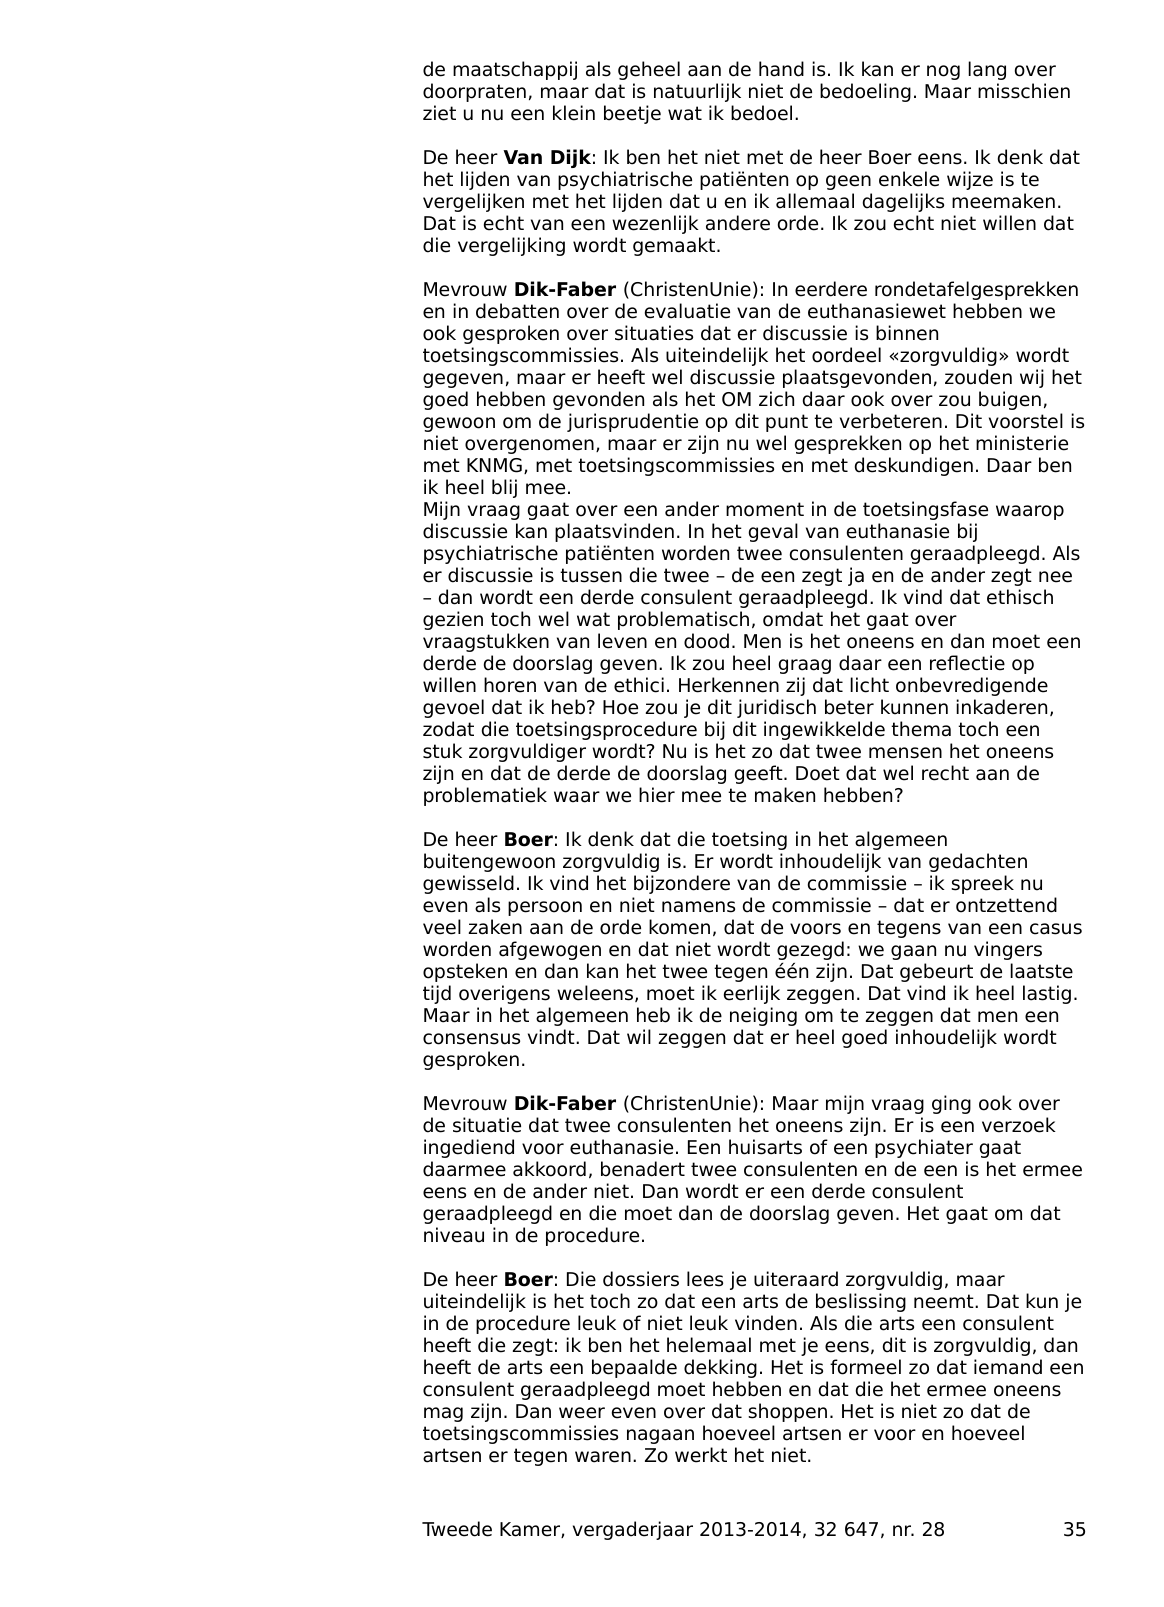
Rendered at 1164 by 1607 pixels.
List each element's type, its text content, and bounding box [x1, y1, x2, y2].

text De heer Van Dijk: Ik ben het niet met de heer Boer eens. Ik denk dat het lijden van psychiatrische patiënten op geen enkele wijze is te vergelijken met het lijden dat u en ik allemaal dagelijks meemaken. Dat is echt van een wezenlijk andere orde. Ik zou echt niet willen dat die vergelijking wordt gemaakt. [422, 147, 1087, 257]
text de maatschappij als geheel aan de hand is. Ik kan er nog lang over doorpraten, maar dat is natuurlijk niet de bedoeling. Maar misschien ziet u nu een klein beetje wat ik bedoel. [422, 59, 1087, 125]
text De heer Boer: Die dossiers lees je uiteraard zorgvuldig, maar uiteindelijk is het toch zo dat een arts de beslissing neemt. Dat kun je in de procedure leuk of niet leuk vinden. Als die arts een consulent heeft die zegt: ik ben het helemaal met je eens, dit is zorgvuldig, dan heeft de arts een bepaalde dekking. Het is formeel zo dat iemand een consulent geraadpleegd moet hebben en dat die het ermee oneens mag zijn. Dan weer even over dat shoppen. Het is niet zo dat de toetsingscommissies nagaan hoeveel artsen er voor en hoeveel artsen er tegen waren. Zo werkt het niet. [422, 1269, 1087, 1467]
text Mijn vraag gaat over een ander moment in de toetsingsfase waarop discussie kan plaatsvinden. In het geval van euthanasie bij psychiatrische patiënten worden twee consulenten geraadpleegd. Als er discussie is tussen die twee – de een zegt ja en de ander zegt nee – dan wordt een derde consulent geraadpleegd. Ik vind dat ethisch gezien toch wel wat problematisch, omdat het gaat over vraagstukken van leven en dood. Men is het oneens en dan moet een derde de doorslag geven. Ik zou heel graag daar een reflectie op willen horen van de ethici. Herkennen zij dat licht onbevredigende gevoel dat ik heb? Hoe zou je dit juridisch beter kunnen inkaderen, zodat die toetsingsprocedure bij dit ingewikkelde thema toch een stuk zorgvuldiger wordt? Nu is het zo dat twee mensen het oneens zijn en dat de derde de doorslag geeft. Doet dat wel recht aan de problematiek waar we hier mee te maken hebben? [422, 499, 1087, 807]
text De heer Boer: Ik denk dat die toetsing in het algemeen buitengewoon zorgvuldig is. Er wordt inhoudelijk van gedachten gewisseld. Ik vind het bijzondere van de commissie – ik spreek nu even als persoon en niet namens de commissie – dat er ontzettend veel zaken aan de orde komen, dat de voors en tegens van een casus worden afgewogen en dat niet wordt gezegd: we gaan nu vingers opsteken en dan kan het twee tegen één zijn. Dat gebeurt de laatste tijd overigens weleens, moet ik eerlijk zeggen. Dat vind ik heel lastig. Maar in het algemeen heb ik de neiging om te zeggen dat men een consensus vindt. Dat wil zeggen dat er heel goed inhoudelijk wordt gesproken. [422, 829, 1087, 1071]
text Mevrouw Dik-Faber (ChristenUnie): Maar mijn vraag ging ook over de situatie dat twee consulenten het oneens zijn. Er is een verzoek ingediend voor euthanasie. Een huisarts of een psychiater gaat daarmee akkoord, benadert twee consulenten en de een is het ermee eens en de ander niet. Dan wordt er een derde consulent geraadpleegd en die moet dan de doorslag geven. Het gaat om dat niveau in de procedure. [422, 1093, 1087, 1247]
text Mevrouw Dik-Faber (ChristenUnie): In eerdere rondetafelgesprekken en in debatten over de evaluatie van de euthanasiewet hebben we ook gesproken over situaties dat er discussie is binnen toetsingscommissies. Als uiteindelijk het oordeel «zorgvuldig» wordt gegeven, maar er heeft wel discussie plaatsgevonden, zouden wij het goed hebben gevonden als het OM zich daar ook over zou buigen, gewoon om de jurisprudentie op dit punt te verbeteren. Dit voorstel is niet overgenomen, maar er zijn nu wel gesprekken op het ministerie met KNMG, met toetsingscommissies en met deskundigen. Daar ben ik heel blij mee. [422, 279, 1087, 499]
